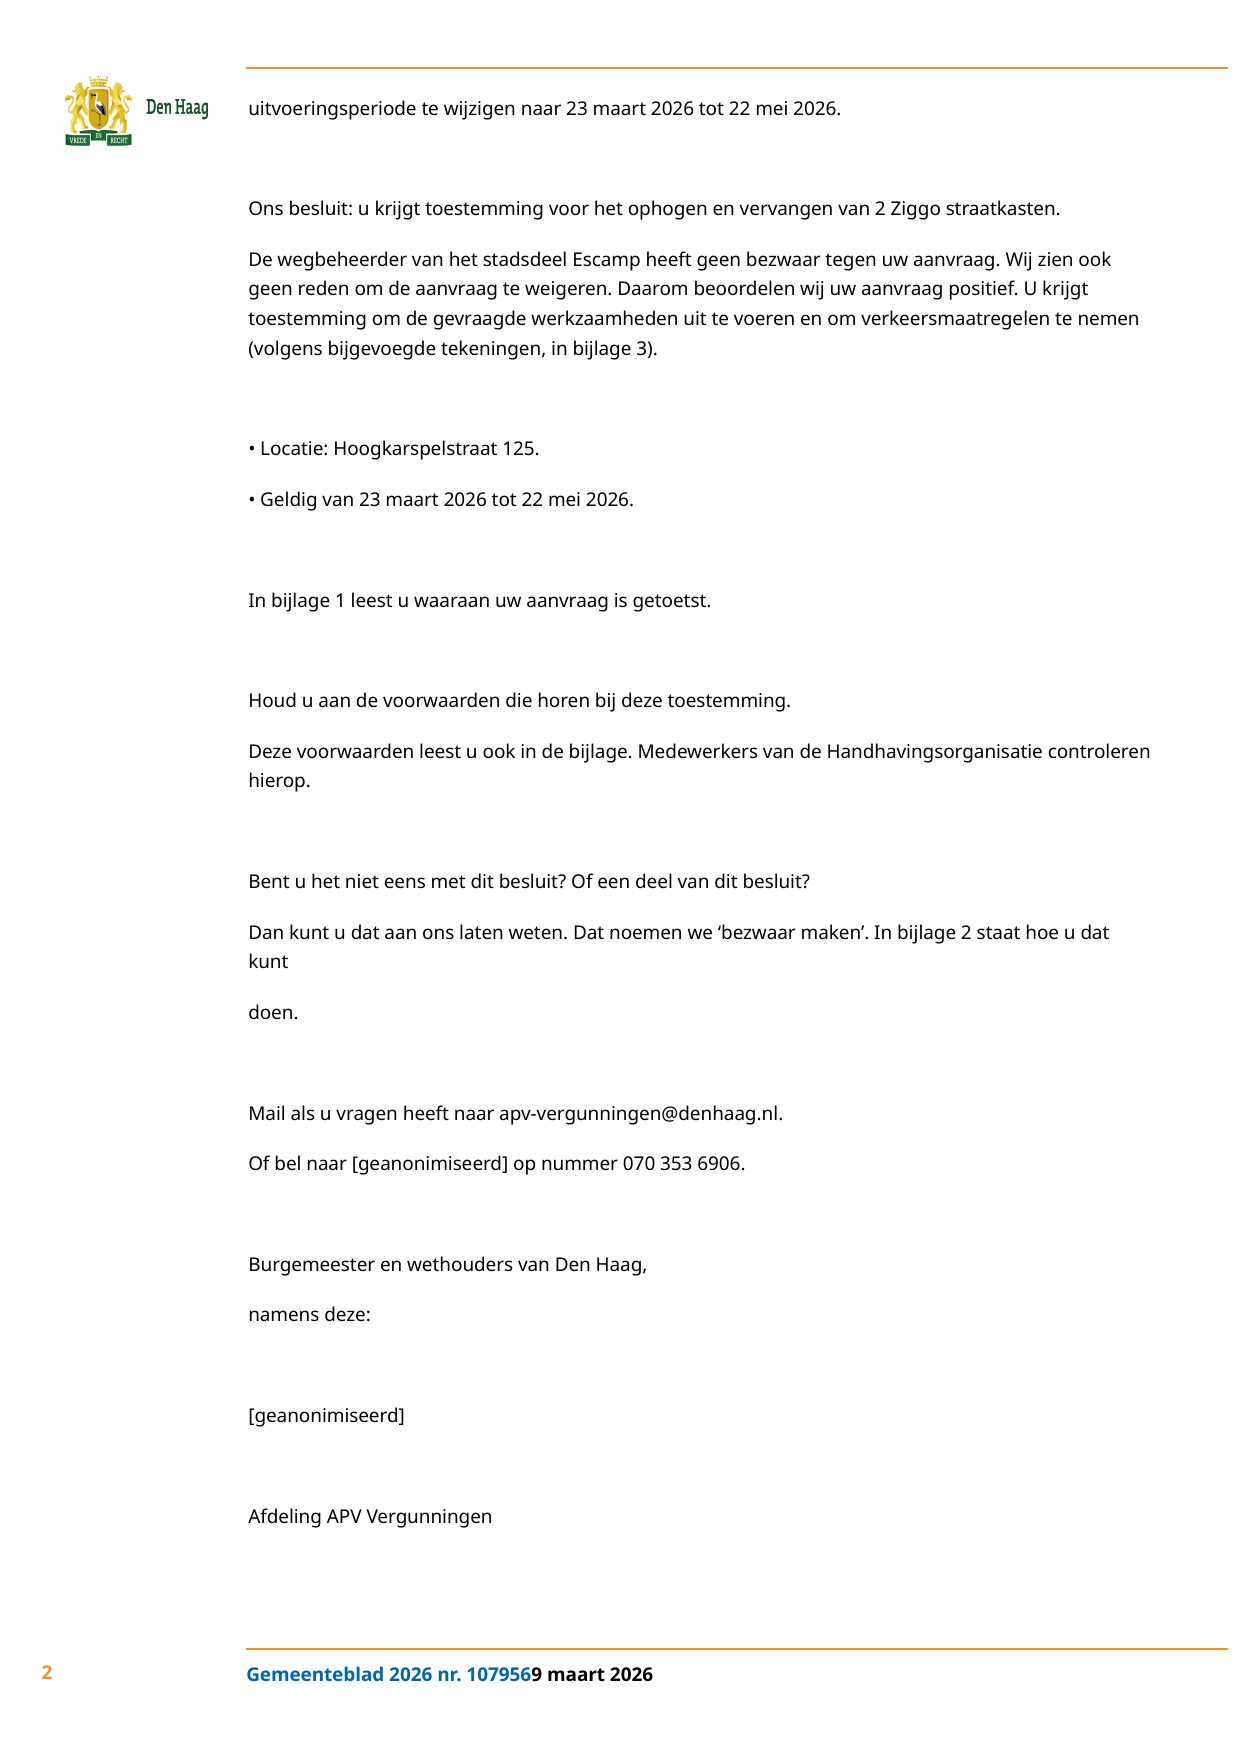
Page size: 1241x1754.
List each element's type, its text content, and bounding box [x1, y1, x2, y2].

text namens deze: [248, 1301, 1152, 1327]
text Houd u aan de voorwaarden die horen bij deze toestemming. [248, 688, 1152, 713]
text • Geldig van 23 maart 2026 tot 22 mei 2026. [248, 486, 1152, 512]
text Afdeling APV Vergunningen [248, 1503, 1152, 1529]
text In bijlage 1 leest u waaraan uw aanvraag is getoetst. [248, 587, 1152, 613]
text [geanonimiseerd] [248, 1402, 1152, 1428]
text Of bel naar [geanonimiseerd] op nummer 070 353 6906. [248, 1150, 1152, 1176]
text • Locatie: Hoogkarspelstraat 125. [248, 436, 1152, 461]
text Mail als u vragen heeft naar apv-vergunningen@denhaag.nl. [248, 1100, 1152, 1126]
text Dan kunt u dat aan ons laten weten. Dat noemen we ‘bezwaar maken’. In bijlage 2 staat hoe u dat kunt [248, 919, 1152, 974]
text Ons besluit: u krijgt toestemming voor het ophogen en vervangen van 2 Ziggo straatkasten. [248, 196, 1152, 221]
text Burgemeester en wethouders van Den Haag, [248, 1251, 1152, 1277]
text Deze voorwaarden leest u ook in de bijlage. Medewerkers van de Handhavingsorganisatie controleren hierop. [248, 738, 1152, 793]
text De wegbeheerder van het stadsdeel Escamp heeft geen bezwaar tegen uw aanvraag. Wij zien ook geen reden om de aanvraag te weigeren. Daarom beoordelen wij uw aanvraag positief. U krijgt toestemming om de gevraagde werkzaamheden uit te voeren en om verkeersmaatregelen te nemen (volgens bijgevoegde tekeningen, in bijlage 3). [248, 246, 1152, 361]
text doen. [248, 999, 1152, 1025]
picture [41, 47, 231, 172]
text Bent u het niet eens met dit besluit? Of een deel van dit besluit? [248, 868, 1152, 894]
text uitvoeringsperiode te wijzigen naar 23 maart 2026 tot 22 mei 2026. [248, 95, 1152, 121]
